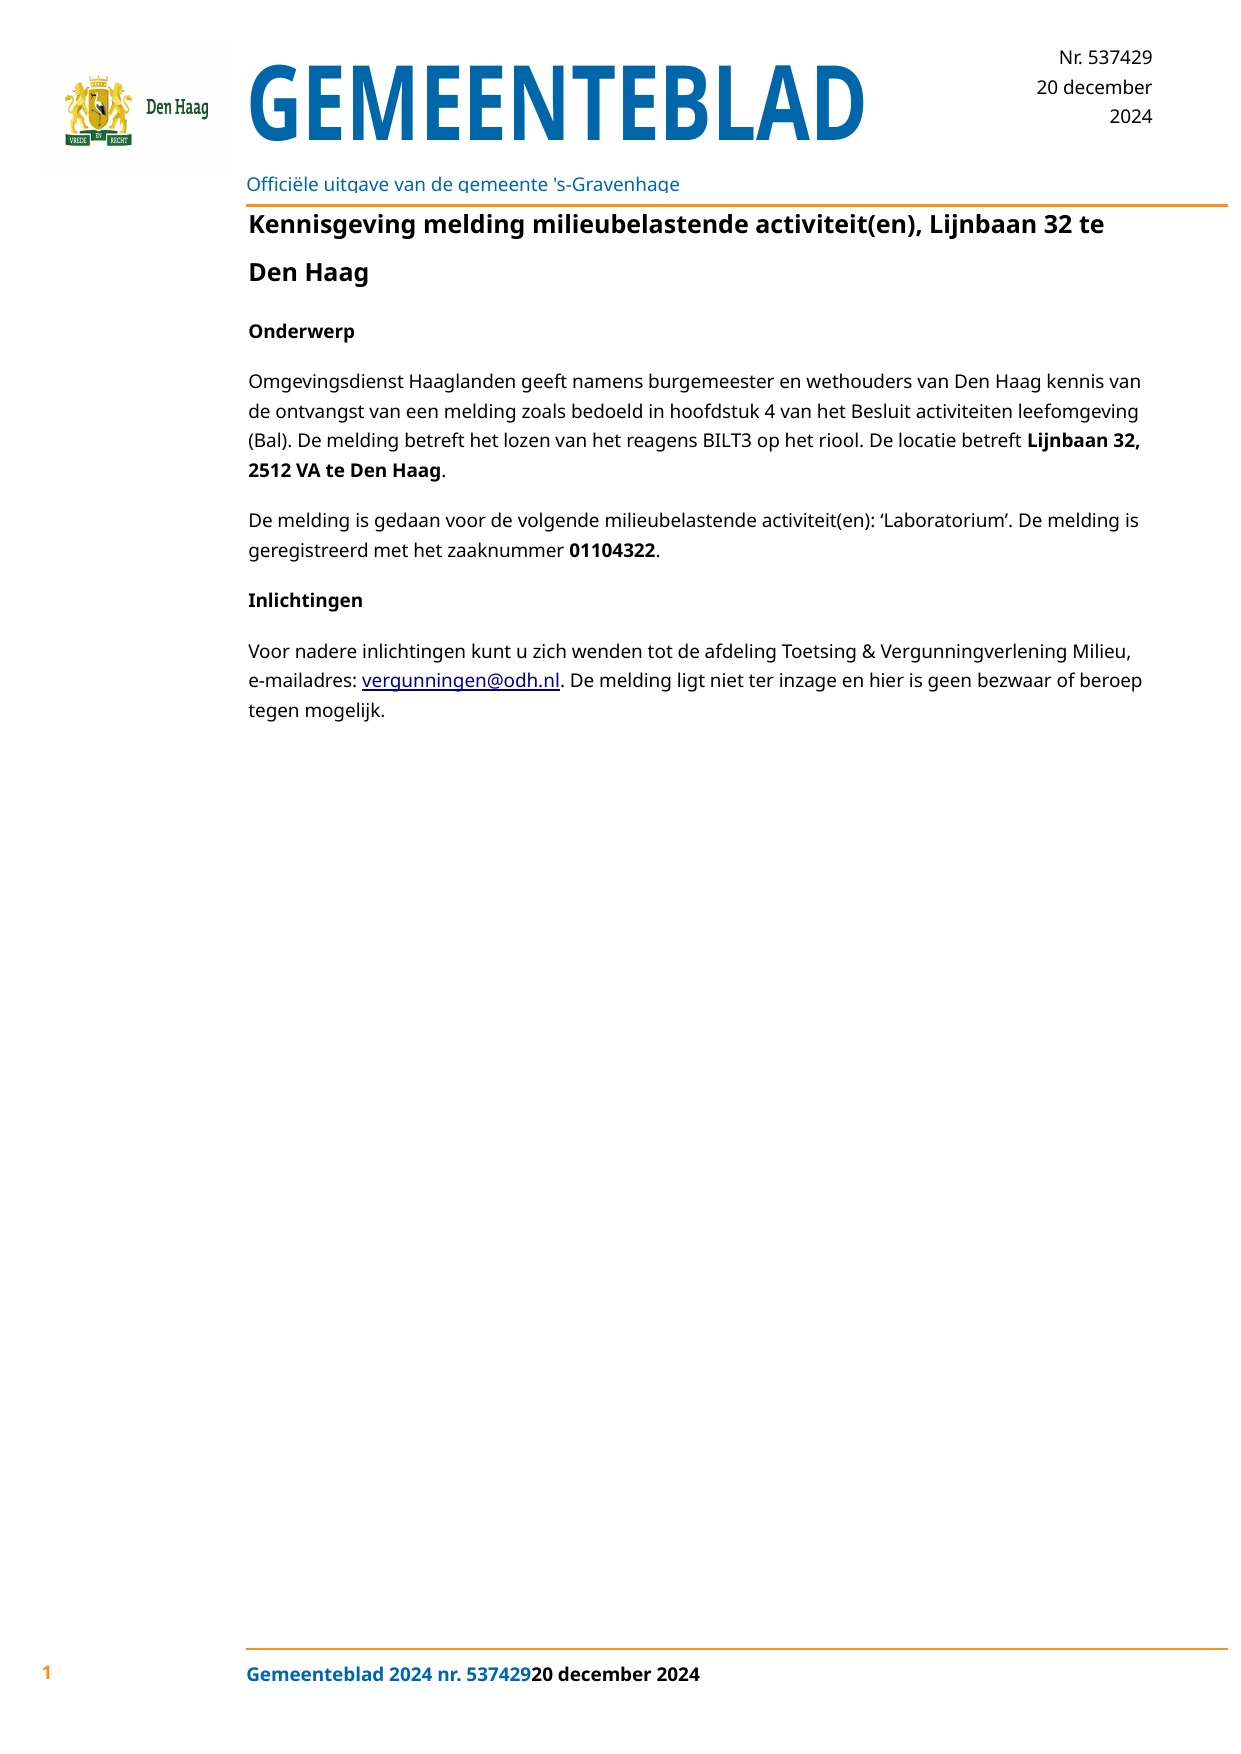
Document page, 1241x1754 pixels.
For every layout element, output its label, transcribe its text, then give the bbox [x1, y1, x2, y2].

text Kennisgeving melding milieubelastende activiteit(en), Lijnbaan 32 te Den Haag [248, 207, 1152, 288]
text De melding is gedaan voor de volgende milieubelastende activiteit(en): ‘Laboratorium’. De melding is geregistreerd met het zaaknummer 01104322. [248, 507, 1152, 563]
picture [41, 47, 231, 172]
text Omgevingsdienst Haaglanden geeft namens burgemeester en wethouders van Den Haag kennis van de ontvangst van een melding zoals bedoeld in hoofdstuk 4 van het Besluit activiteiten leefomgeving (Bal). De melding betreft het lozen van het reagens BILT3 op het riool. De locatie betreft Lijnbaan 32, 2512 VA te Den Haag. [248, 368, 1152, 483]
text Inlichtingen [248, 587, 1152, 613]
text Onderwerp [248, 318, 1152, 344]
text Voor nadere inlichtingen kunt u zich wenden tot de afdeling Toetsing & Vergunningverlening Milieu, e-mailadres: vergunningen@odh.nl. De melding ligt niet ter inzage en hier is geen bezwaar of beroep tegen mogelijk. [248, 638, 1152, 723]
